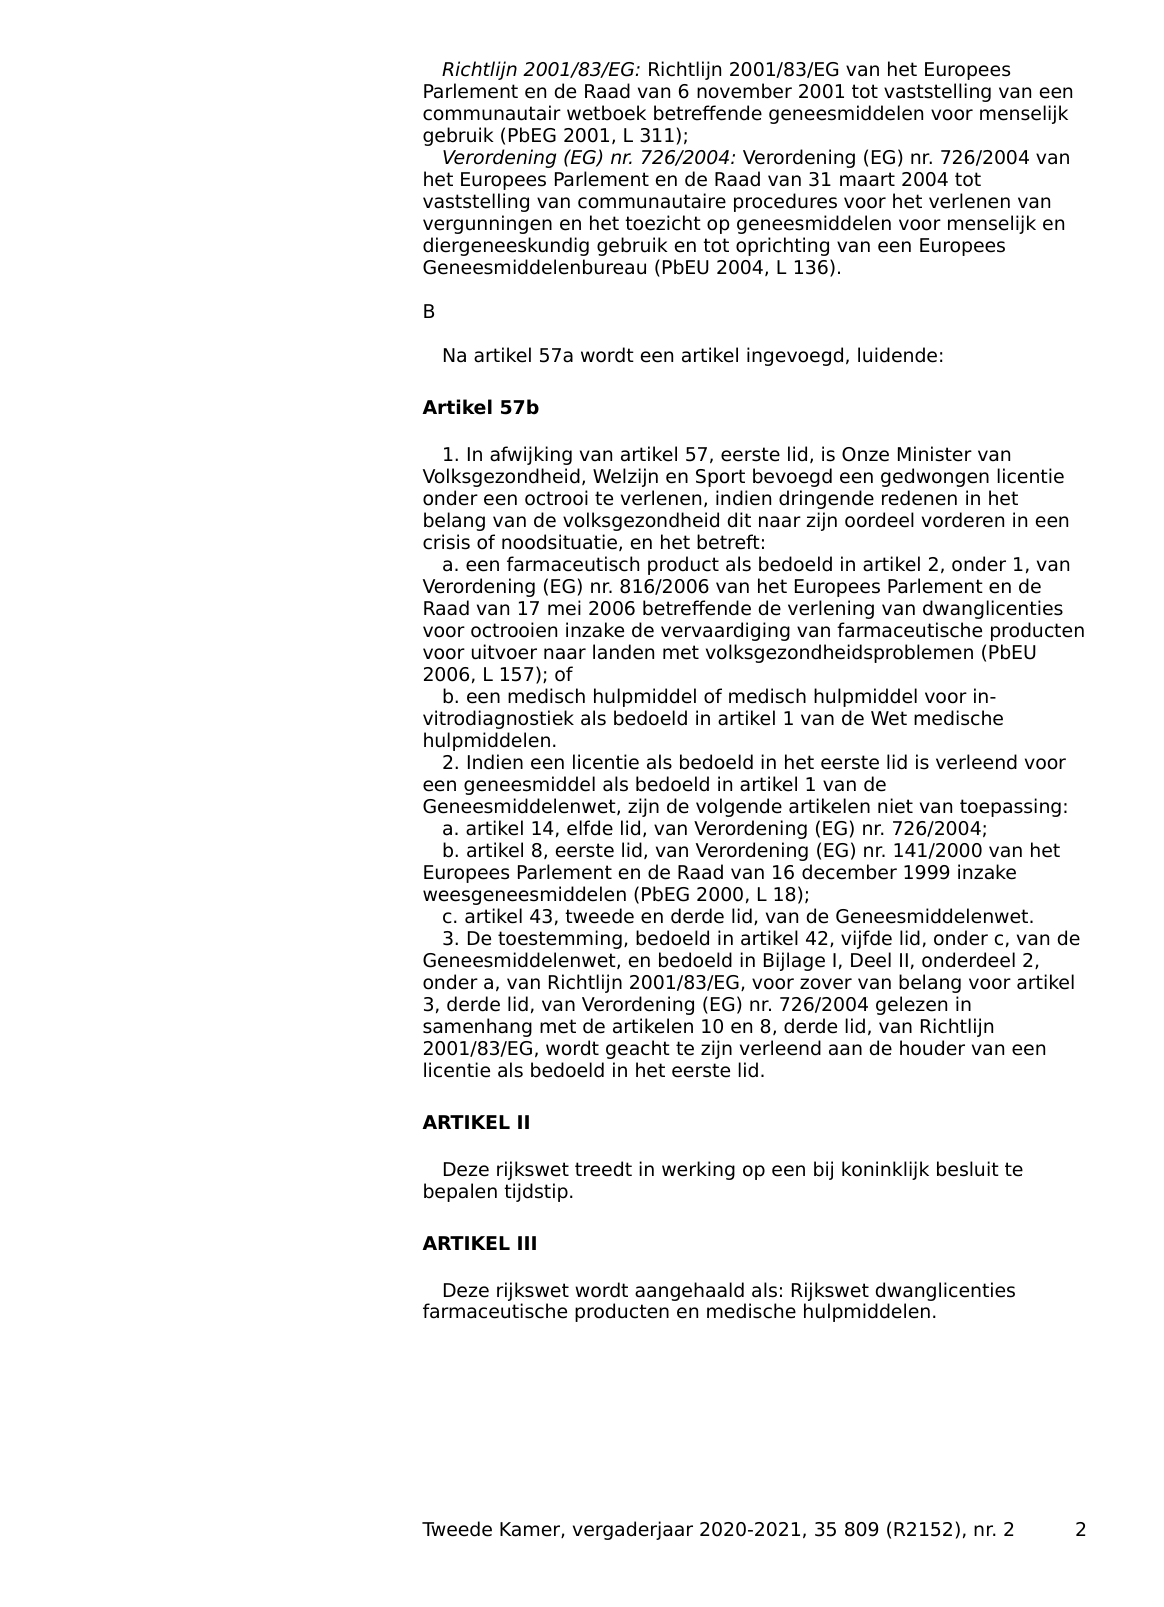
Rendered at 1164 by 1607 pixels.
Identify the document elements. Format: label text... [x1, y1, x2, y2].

text 1. In afwijking van artikel 57, eerste lid, is Onze Minister van Volksgezondheid, Welzijn en Sport bevoegd een gedwongen licentie onder een octrooi te verlenen, indien dringende redenen in het belang van de volksgezondheid dit naar zijn oordeel vorderen in een crisis of noodsituatie, en het betreft: [422, 444, 1087, 554]
text Richtlijn 2001/83/EG: Richtlijn 2001/83/EG van het Europees Parlement en de Raad van 6 november 2001 tot vaststelling van een communautair wetboek betreffende geneesmiddelen voor menselijk gebruik (PbEG 2001, L 311); [422, 59, 1087, 147]
text Deze rijkswet treedt in werking op een bij koninklijk besluit te bepalen tijdstip. [422, 1158, 1087, 1202]
text 3. De toestemming, bedoeld in artikel 42, vijfde lid, onder c, van de Geneesmiddelenwet, en bedoeld in Bijlage I, Deel II, onderdeel 2, onder a, van Richtlijn 2001/83/EG, voor zover van belang voor artikel 3, derde lid, van Verordening (EG) nr. 726/2004 gelezen in samenhang met de artikelen 10 en 8, derde lid, van Richtlijn 2001/83/EG, wordt geacht te zijn verleend aan de houder van een licentie als bedoeld in het eerste lid. [422, 928, 1087, 1082]
text Verordening (EG) nr. 726/2004: Verordening (EG) nr. 726/2004 van het Europees Parlement en de Raad van 31 maart 2004 tot vaststelling van communautaire procedures voor het verlenen van vergunningen en het toezicht op geneesmiddelen voor menselijk en diergeneeskundig gebruik en tot oprichting van een Europees Geneesmiddelenbureau (PbEU 2004, L 136). [422, 147, 1087, 279]
text 2. Indien een licentie als bedoeld in het eerste lid is verleend voor een geneesmiddel als bedoeld in artikel 1 van de Geneesmiddelenwet, zijn de volgende artikelen niet van toepassing: [422, 752, 1087, 818]
text c. artikel 43, tweede en derde lid, van de Geneesmiddelenwet. [422, 906, 1087, 928]
text a. een farmaceutisch product als bedoeld in artikel 2, onder 1, van Verordening (EG) nr. 816/2006 van het Europees Parlement en de Raad van 17 mei 2006 betreffende de verlening van dwanglicenties voor octrooien inzake de vervaardiging van farmaceutische producten voor uitvoer naar landen met volksgezondheidsproblemen (PbEU 2006, L 157); of [422, 554, 1087, 686]
text b. een medisch hulpmiddel of medisch hulpmiddel voor in-vitrodiagnostiek als bedoeld in artikel 1 van de Wet medische hulpmiddelen. [422, 686, 1087, 752]
text b. artikel 8, eerste lid, van Verordening (EG) nr. 141/2000 van het Europees Parlement en de Raad van 16 december 1999 inzake weesgeneesmiddelen (PbEG 2000, L 18); [422, 840, 1087, 906]
text a. artikel 14, elfde lid, van Verordening (EG) nr. 726/2004; [422, 818, 1087, 840]
subtitle ARTIKEL III [422, 1232, 1087, 1254]
text Na artikel 57a wordt een artikel ingevoegd, luidende: [422, 345, 1087, 367]
subtitle Artikel 57b [422, 397, 1087, 419]
subtitle ARTIKEL II [422, 1112, 1087, 1133]
text B [422, 301, 1087, 323]
text Deze rijkswet wordt aangehaald als: Rijkswet dwanglicenties farmaceutische producten en medische hulpmiddelen. [422, 1279, 1087, 1323]
